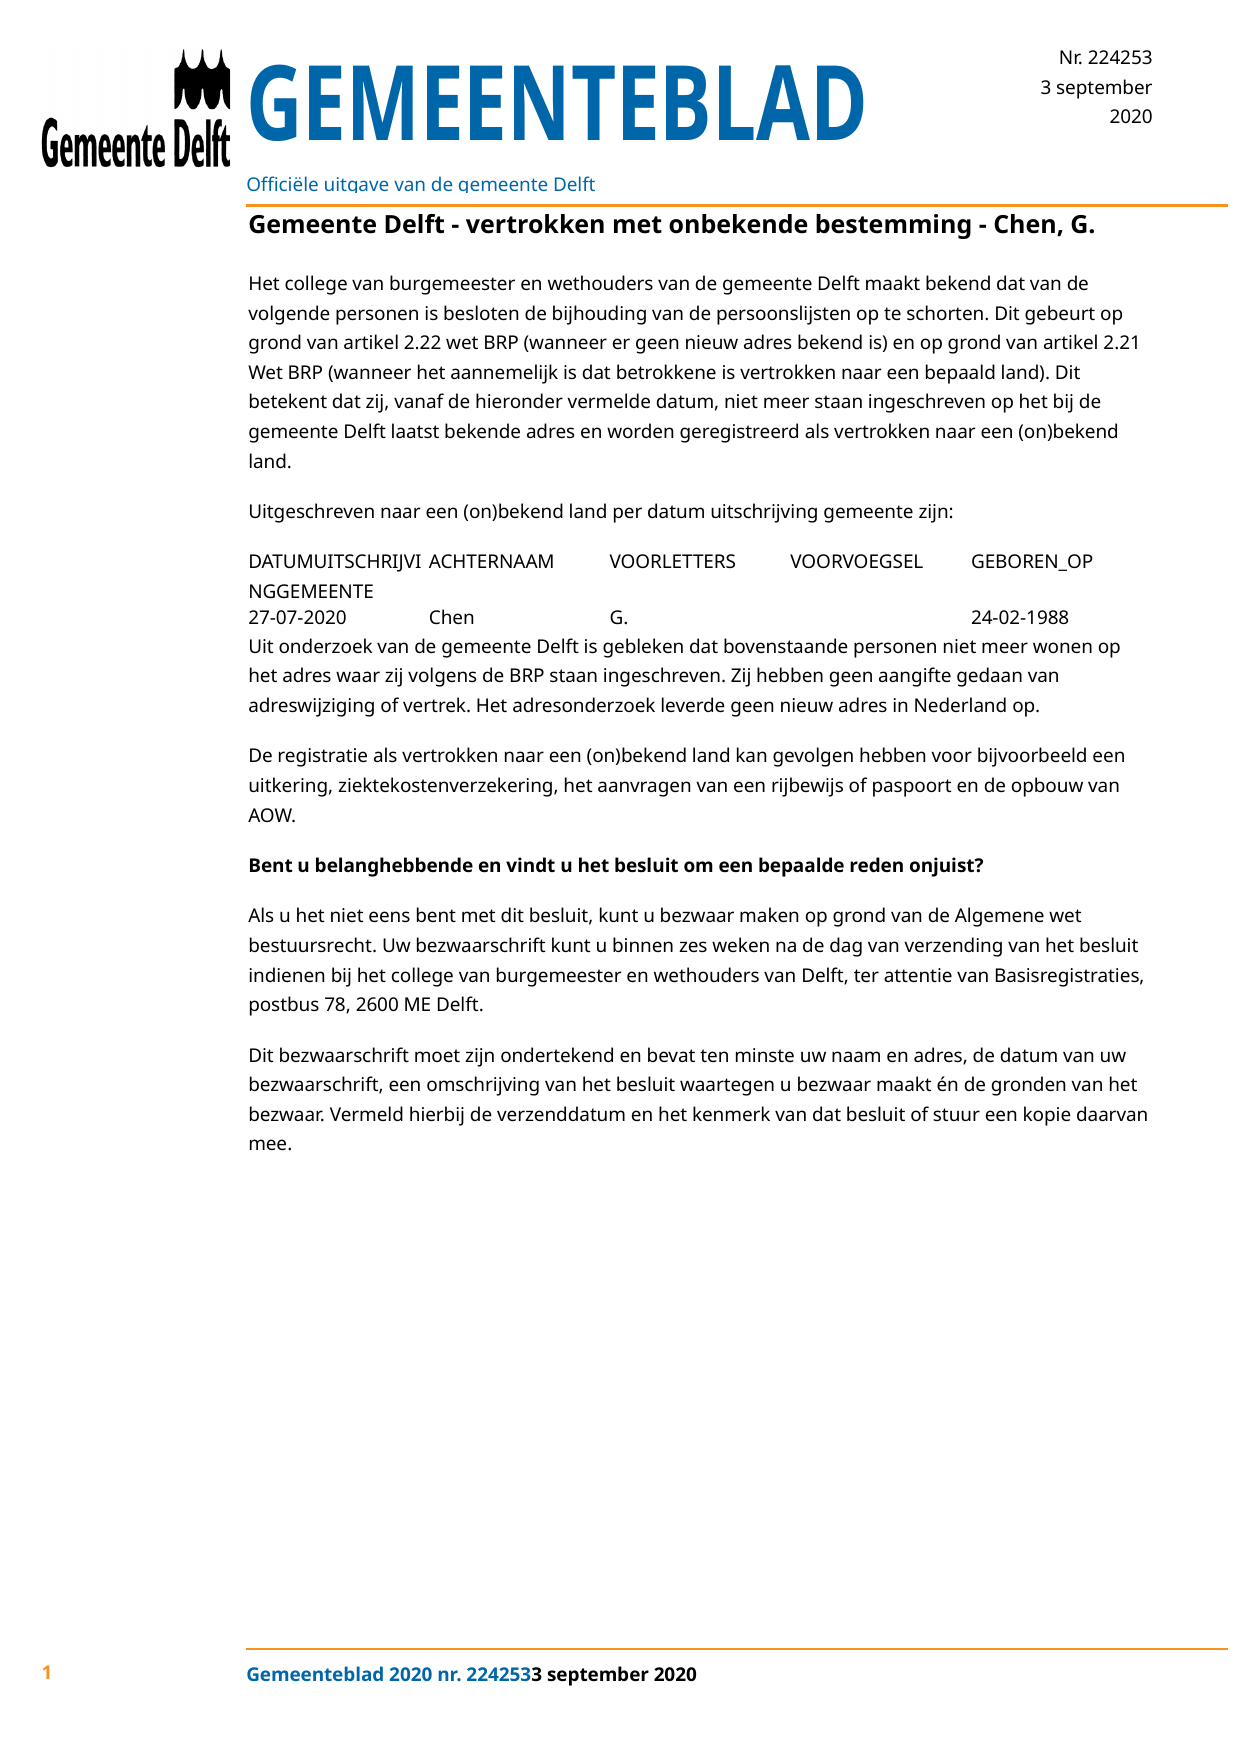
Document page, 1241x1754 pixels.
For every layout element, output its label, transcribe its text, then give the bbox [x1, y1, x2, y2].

text Het college van burgemeester en wethouders van de gemeente Delft maakt bekend dat van de volgende personen is besloten de bijhouding van de persoonslijsten op te schorten. Dit gebeurt op grond van artikel 2.22 wet BRP (wanneer er geen nieuw adres bekend is) en op grond van artikel 2.21 Wet BRP (wanneer het aannemelijk is dat betrokkene is vertrokken naar een bepaald land). Dit betekent dat zij, vanaf de hieronder vermelde datum, niet meer staan ingeschreven op het bij de gemeente Delft laatst bekende adres en worden geregistreerd als vertrokken naar een (on)bekend land. [248, 270, 1152, 473]
text Dit bezwaarschrift moet zijn ondertekend en bevat ten minste uw naam en adres, de datum van uw bezwaarschrift, een omschrijving van het besluit waartegen u bezwaar maakt én de gronden van het bezwaar. Vermeld hierbij de verzenddatum en het kenmerk van dat besluit of stuur een kopie daarvan mee. [248, 1042, 1152, 1156]
text Uit onderzoek van de gemeente Delft is gebleken dat bovenstaande personen niet meer wonen op het adres waar zij volgens de BRP staan ingeschreven. Zij hebben geen aangifte gedaan van adreswijziging of vertrek. Het adresonderzoek leverde geen nieuw adres in Nederland op. [248, 633, 1152, 718]
text Uitgeschreven naar een (on)bekend land per datum uitschrijving gemeente zijn: [248, 498, 1152, 524]
text De registratie als vertrokken naar een (on)bekend land kan gevolgen hebben voor bijvoorbeeld een uitkering, ziektekostenverzekering, het aanvragen van een rijbewijs of paspoort en de opbouw van AOW. [248, 743, 1152, 827]
text Als u het niet eens bent met dit besluit, kunt u bezwaar maken op grond van de Algemene wet bestuursrecht. Uw bezwaarschrift kunt u binnen zes weken na de dag van verzending van het besluit indienen bij het college van burgemeester en wethouders van Delft, ter attentie van Basisregistraties, postbus 78, 2600 ME Delft. [248, 903, 1152, 1017]
table_header VOORVOEGSEL [790, 549, 971, 604]
table_header ACHTERNAAM [429, 549, 609, 604]
table_cell G. [609, 604, 790, 630]
table_cell 27-07-2020 [248, 604, 429, 630]
table_header VOORLETTERS [609, 549, 790, 604]
table_cell [790, 604, 971, 630]
table_header GEBOREN_OP [971, 549, 1152, 604]
text Gemeente Delft - vertrokken met onbekende bestemming - Chen, G. [248, 207, 1152, 241]
table_cell 24-02-1988 [971, 604, 1152, 630]
picture [41, 47, 231, 172]
table_cell Chen [429, 604, 609, 630]
table_header DATUMUITSCHRIJVINGGEMEENTE [248, 549, 429, 604]
text Bent u belanghebbende en vindt u het besluit om een bepaalde reden onjuist? [248, 852, 1152, 878]
